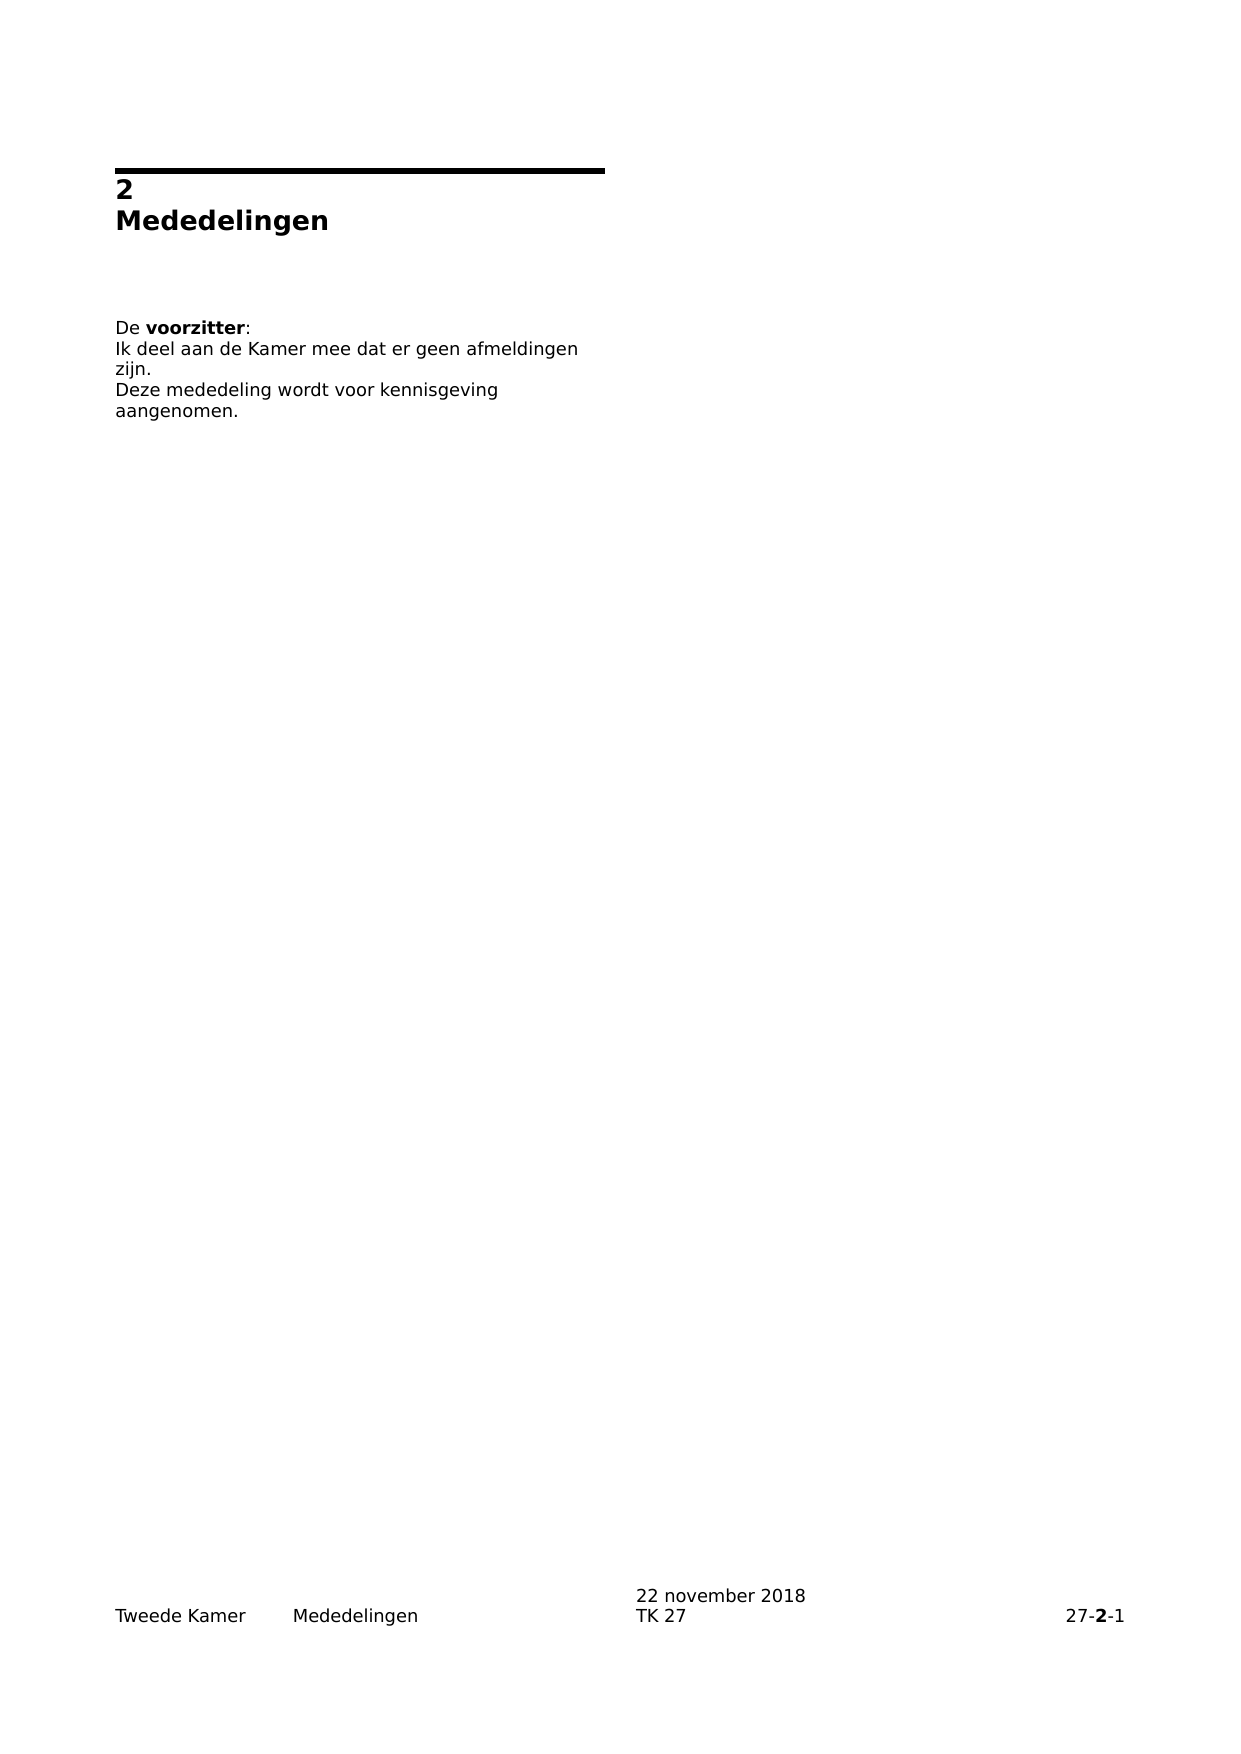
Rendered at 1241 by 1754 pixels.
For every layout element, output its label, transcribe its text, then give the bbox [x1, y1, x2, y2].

title 2 Mededelingen [115, 174, 605, 237]
text Ik deel aan de Kamer mee dat er geen afmeldingen zijn. [115, 338, 605, 380]
text De voorzitter: [115, 318, 605, 338]
text Deze mededeling wordt voor kennisgeving aangenomen. [115, 380, 605, 422]
